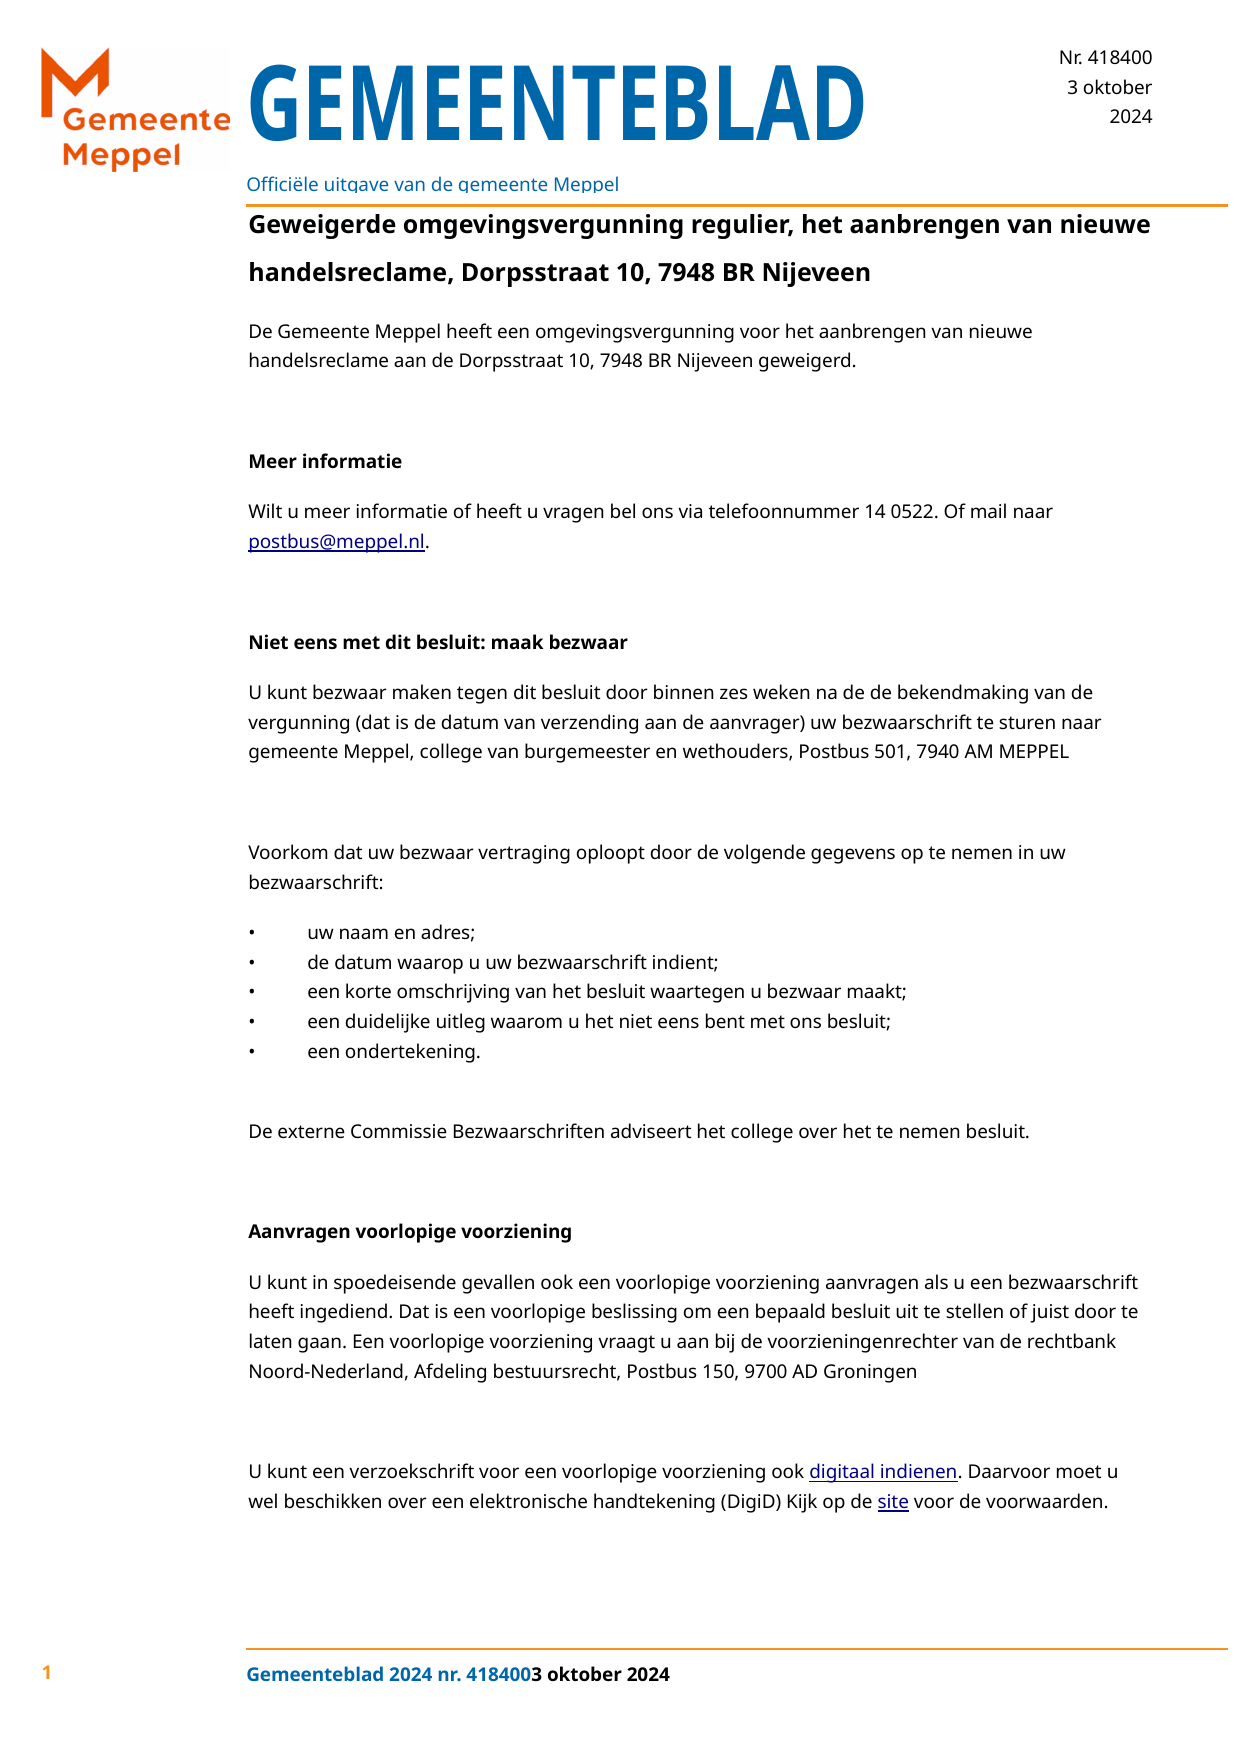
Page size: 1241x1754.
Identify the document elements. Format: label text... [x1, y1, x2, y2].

text U kunt bezwaar maken tegen dit besluit door binnen zes weken na de de bekendmaking van de vergunning (dat is de datum van verzending aan de aanvrager) uw bezwaarschrift te sturen naar gemeente Meppel, college van burgemeester en wethouders, Postbus 501, 7940 AM MEPPEL [248, 679, 1152, 764]
list een ondertekening. [248, 1038, 1152, 1064]
text Geweigerde omgevingsvergunning regulier, het aanbrengen van nieuwe handelsreclame, Dorpsstraat 10, 7948 BR Nijeveen [248, 207, 1152, 288]
text Aanvragen voorlopige voorziening [248, 1219, 1152, 1244]
picture [41, 47, 231, 172]
text De externe Commissie Bezwaarschriften adviseert het college over het te nemen besluit. [248, 1118, 1152, 1144]
text De Gemeente Meppel heeft een omgevingsvergunning voor het aanbrengen van nieuwe handelsreclame aan de Dorpsstraat 10, 7948 BR Nijeveen geweigerd. [248, 318, 1152, 373]
text Voorkom dat uw bezwaar vertraging oploopt door de volgende gegevens op te nemen in uw bezwaarschrift: [248, 839, 1152, 895]
text Meer informatie [248, 448, 1152, 474]
list een korte omschrijving van het besluit waartegen u bezwaar maakt; [248, 979, 1152, 1004]
list een duidelijke uitleg waarom u het niet eens bent met ons besluit; [248, 1008, 1152, 1034]
list uw naam en adres; [248, 919, 1152, 945]
text U kunt in spoedeisende gevallen ook een voorlopige voorziening aanvragen als u een bezwaarschrift heeft ingediend. Dat is een voorlopige beslissing om een bepaald besluit uit te stellen of juist door te laten gaan. Een voorlopige voorziening vraagt u aan bij de voorzieningenrechter van de rechtbank Noord-Nederland, Afdeling bestuursrecht, Postbus 150, 9700 AD Groningen [248, 1269, 1152, 1384]
list de datum waarop u uw bezwaarschrift indient; [248, 949, 1152, 975]
text Wilt u meer informatie of heeft u vragen bel ons via telefoonnummer 14 0522. Of mail naar postbus@meppel.nl. [248, 499, 1152, 554]
text Niet eens met dit besluit: maak bezwaar [248, 629, 1152, 655]
text U kunt een verzoekschrift voor een voorlopige voorziening ook digitaal indienen. Daarvoor moet u wel beschikken over een elektronische handtekening (DigiD) Kijk op de site voor de voorwaarden. [248, 1459, 1152, 1514]
